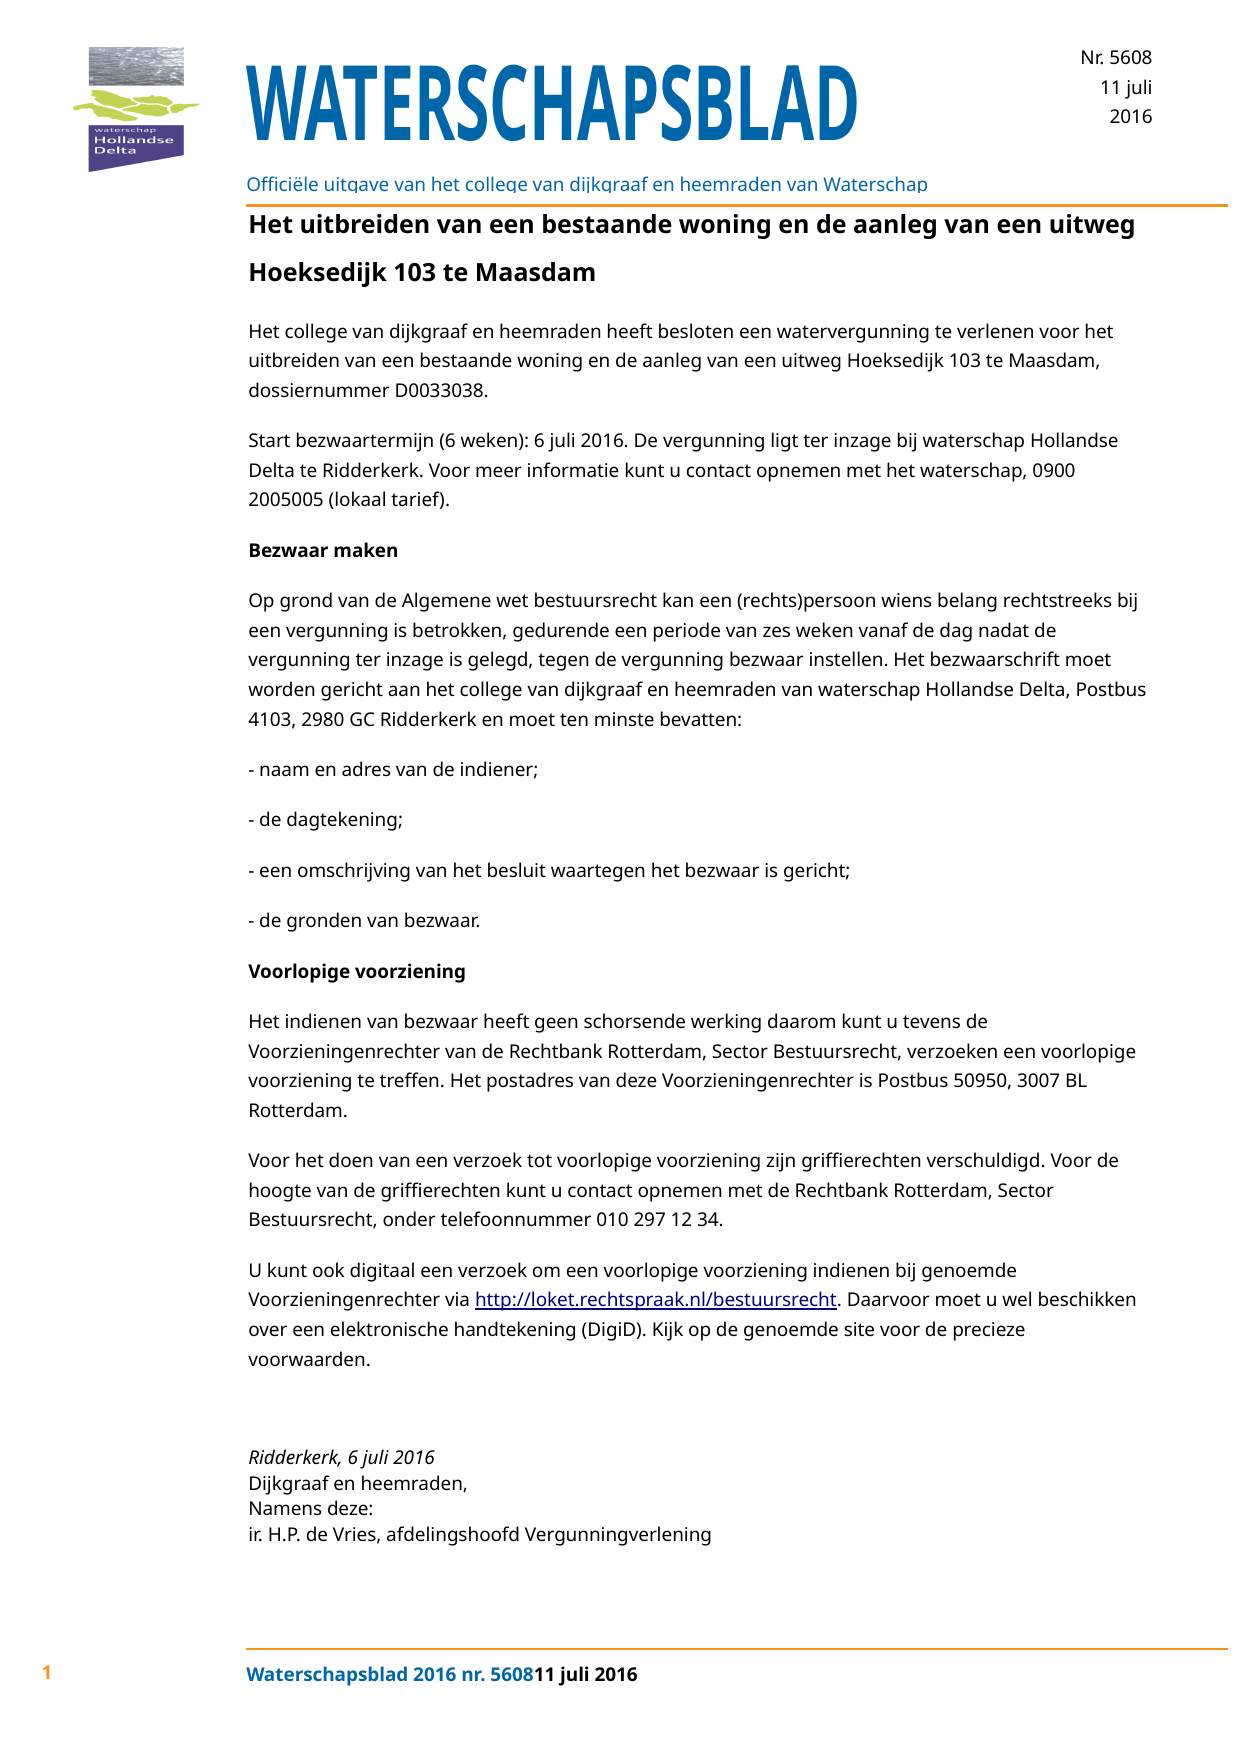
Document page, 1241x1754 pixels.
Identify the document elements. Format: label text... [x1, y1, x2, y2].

text Bezwaar maken [248, 537, 1152, 563]
text - de dagtekening; [248, 807, 1152, 832]
text Het indienen van bezwaar heeft geen schorsende werking daarom kunt u tevens de Voorzieningenrechter van de Rechtbank Rotterdam, Sector Bestuursrecht, verzoeken een voorlopige voorziening te treffen. Het postadres van deze Voorzieningenrechter is Postbus 50950, 3007 BL Rotterdam. [248, 1008, 1152, 1123]
picture [41, 47, 231, 172]
text Voorlopige voorziening [248, 958, 1152, 984]
text Het uitbreiden van een bestaande woning en de aanleg van een uitweg Hoeksedijk 103 te Maasdam [248, 207, 1152, 288]
text - de gronden van bezwaar. [248, 907, 1152, 933]
text Dijkgraaf en heemraden, [248, 1470, 1152, 1496]
text Namens deze: [248, 1496, 1152, 1521]
text - een omschrijving van het besluit waartegen het bezwaar is gericht; [248, 857, 1152, 883]
text Ridderkerk, 6 juli 2016 [248, 1444, 1152, 1470]
text - naam en adres van de indiener; [248, 756, 1152, 782]
text Op grond van de Algemene wet bestuursrecht kan een (rechts)persoon wiens belang rechtstreeks bij een vergunning is betrokken, gedurende een periode van zes weken vanaf de dag nadat de vergunning ter inzage is gelegd, tegen de vergunning bezwaar instellen. Het bezwaarschrift moet worden gericht aan het college van dijkgraaf en heemraden van waterschap Hollandse Delta, Postbus 4103, 2980 GC Ridderkerk en moet ten minste bevatten: [248, 587, 1152, 732]
text Start bezwaartermijn (6 weken): 6 juli 2016. De vergunning ligt ter inzage bij waterschap Hollandse Delta te Ridderkerk. Voor meer informatie kunt u contact opnemen met het waterschap, 0900 2005005 (lokaal tarief). [248, 427, 1152, 512]
text Het college van dijkgraaf en heemraden heeft besloten een watervergunning te verlenen voor het uitbreiden van een bestaande woning en de aanleg van een uitweg Hoeksedijk 103 te Maasdam, dossiernummer D0033038. [248, 318, 1152, 403]
text U kunt ook digitaal een verzoek om een voorlopige voorziening indienen bij genoemde Voorzieningenrechter via http://loket.rechtspraak.nl/bestuursrecht. Daarvoor moet u wel beschikken over een elektronische handtekening (DigiD). Kijk op de genoemde site voor de precieze voorwaarden. [248, 1257, 1152, 1372]
text ir. H.P. de Vries, afdelingshoofd Vergunningverlening [248, 1521, 1152, 1547]
text Voor het doen van een verzoek tot voorlopige voorziening zijn griffierechten verschuldigd. Voor de hoogte van de griffierechten kunt u contact opnemen met de Rechtbank Rotterdam, Sector Bestuursrecht, onder telefoonnummer 010 297 12 34. [248, 1147, 1152, 1232]
